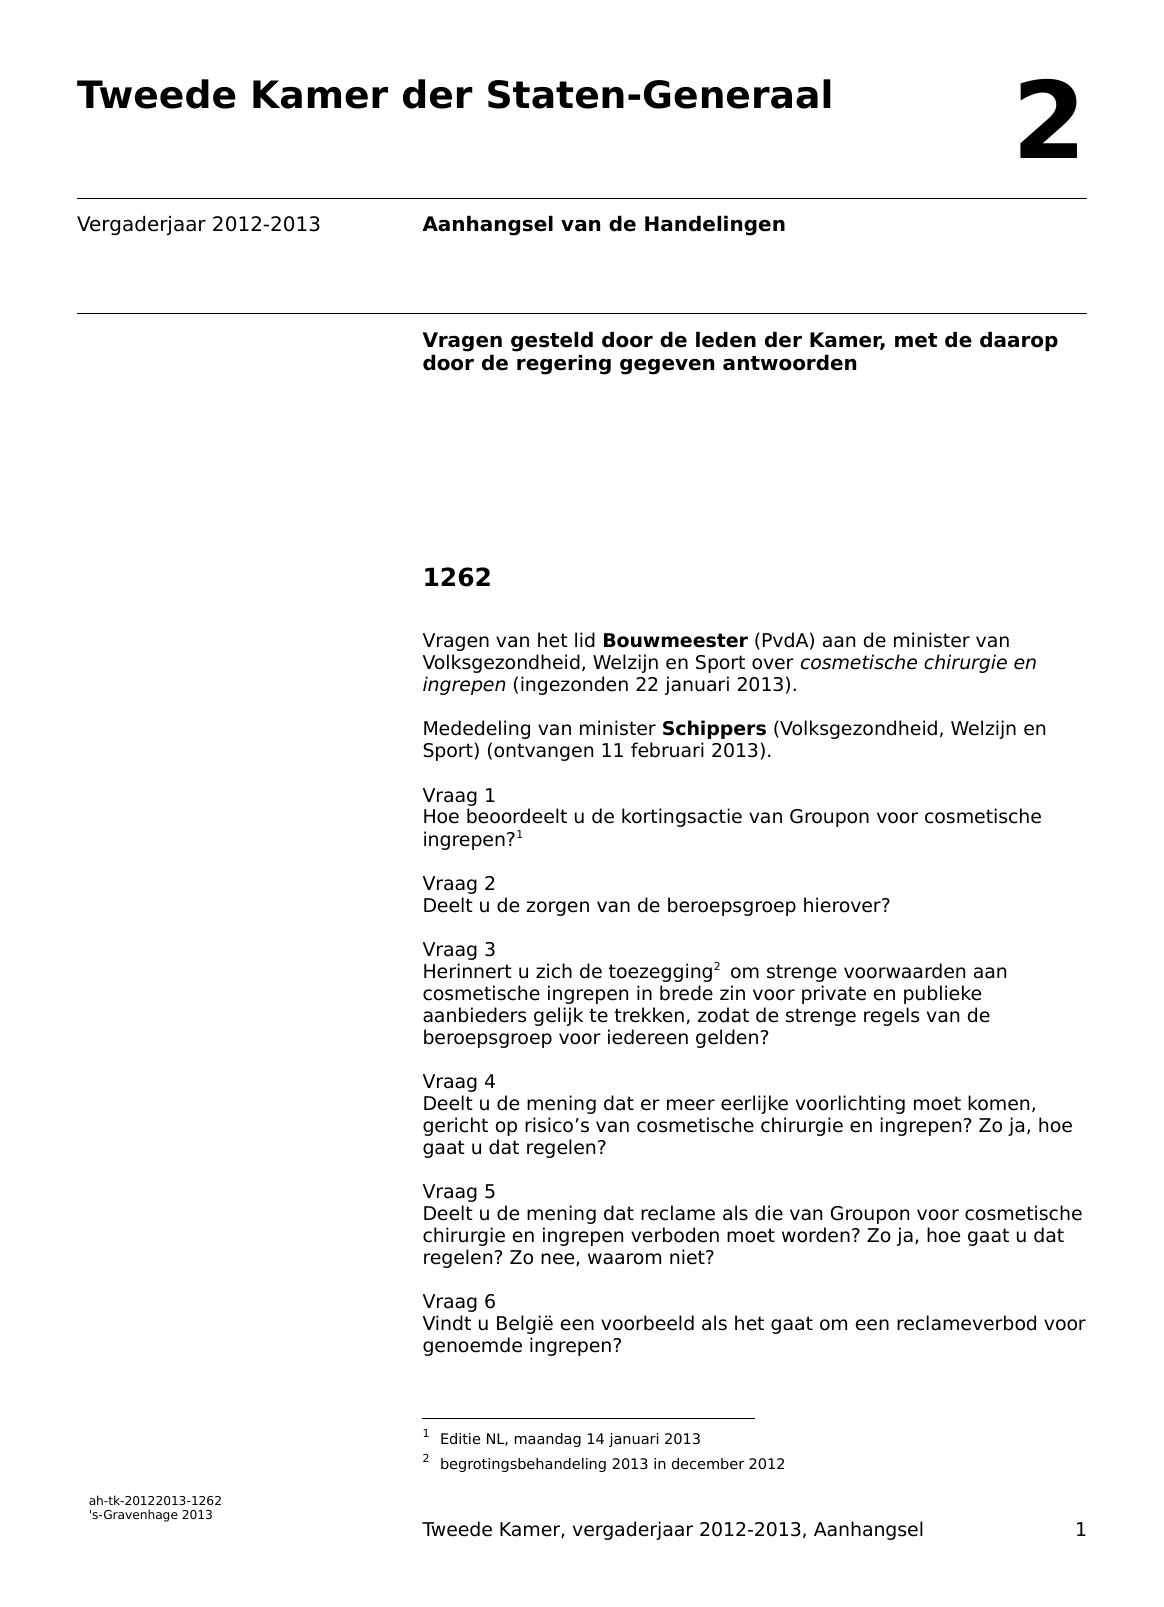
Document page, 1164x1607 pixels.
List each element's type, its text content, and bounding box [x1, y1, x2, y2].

text begrotingsbehandeling 2013 in december 2012 [422, 1452, 1087, 1474]
text Vraag 1 [422, 784, 1087, 806]
text Herinnert u zich de toezegging om strenge voorwaarden aan cosmetische ingrepen in brede zin voor private en publieke aanbieders gelijk te trekken, zodat de strenge regels van de beroepsgroep voor iedereen gelden? [422, 961, 1087, 1049]
text 's-Gravenhage 2013 [88, 1508, 323, 1522]
text Vraag 5 [422, 1181, 1087, 1203]
text Editie NL, maandag 14 januari 2013 [422, 1427, 1087, 1449]
table_cell Vergaderjaar 2012-2013 [77, 199, 422, 313]
table_cell [77, 314, 422, 375]
text Hoe beoordeelt u de kortingsactie van Groupon voor cosmetische ingrepen? [422, 806, 1087, 850]
text Deelt u de mening dat reclame als die van Groupon voor cosmetische chirurgie en ingrepen verboden moet worden? Zo ja, hoe gaat u dat regelen? Zo nee, waarom niet? [422, 1203, 1087, 1269]
table_header 2 [886, 59, 1087, 198]
text ah-tk-20122013-1262 [88, 1494, 323, 1508]
text Vraag 4 [422, 1071, 1087, 1093]
text Vraag 3 [422, 939, 1087, 961]
text Vindt u België een voorbeeld als het gaat om een reclameverbod voor genoemde ingrepen? [422, 1313, 1087, 1357]
text Vragen van het lid Bouwmeester (PvdA) aan de minister van Volksgezondheid, Welzijn en Sport over cosmetische chirurgie en ingrepen (ingezonden 22 januari 2013). [422, 630, 1087, 696]
table_cell Aanhangsel van de Handelingen [422, 199, 1087, 313]
text Vraag 2 [422, 873, 1087, 894]
text 1262 [422, 563, 1087, 592]
table_cell Vragen gesteld door de leden der Kamer, met de daarop door de regering gegeven antwoorden [422, 314, 1087, 375]
text Deelt u de zorgen van de beroepsgroep hierover? [422, 894, 1087, 917]
table_header Tweede Kamer der Staten-Generaal [77, 59, 886, 198]
text Vraag 6 [422, 1291, 1087, 1313]
text Deelt u de mening dat er meer eerlijke voorlichting moet komen, gericht op risico’s van cosmetische chirurgie en ingrepen? Zo ja, hoe gaat u dat regelen? [422, 1093, 1087, 1159]
text Mededeling van minister Schippers (Volksgezondheid, Welzijn en Sport) (ontvangen 11 februari 2013). [422, 718, 1087, 762]
